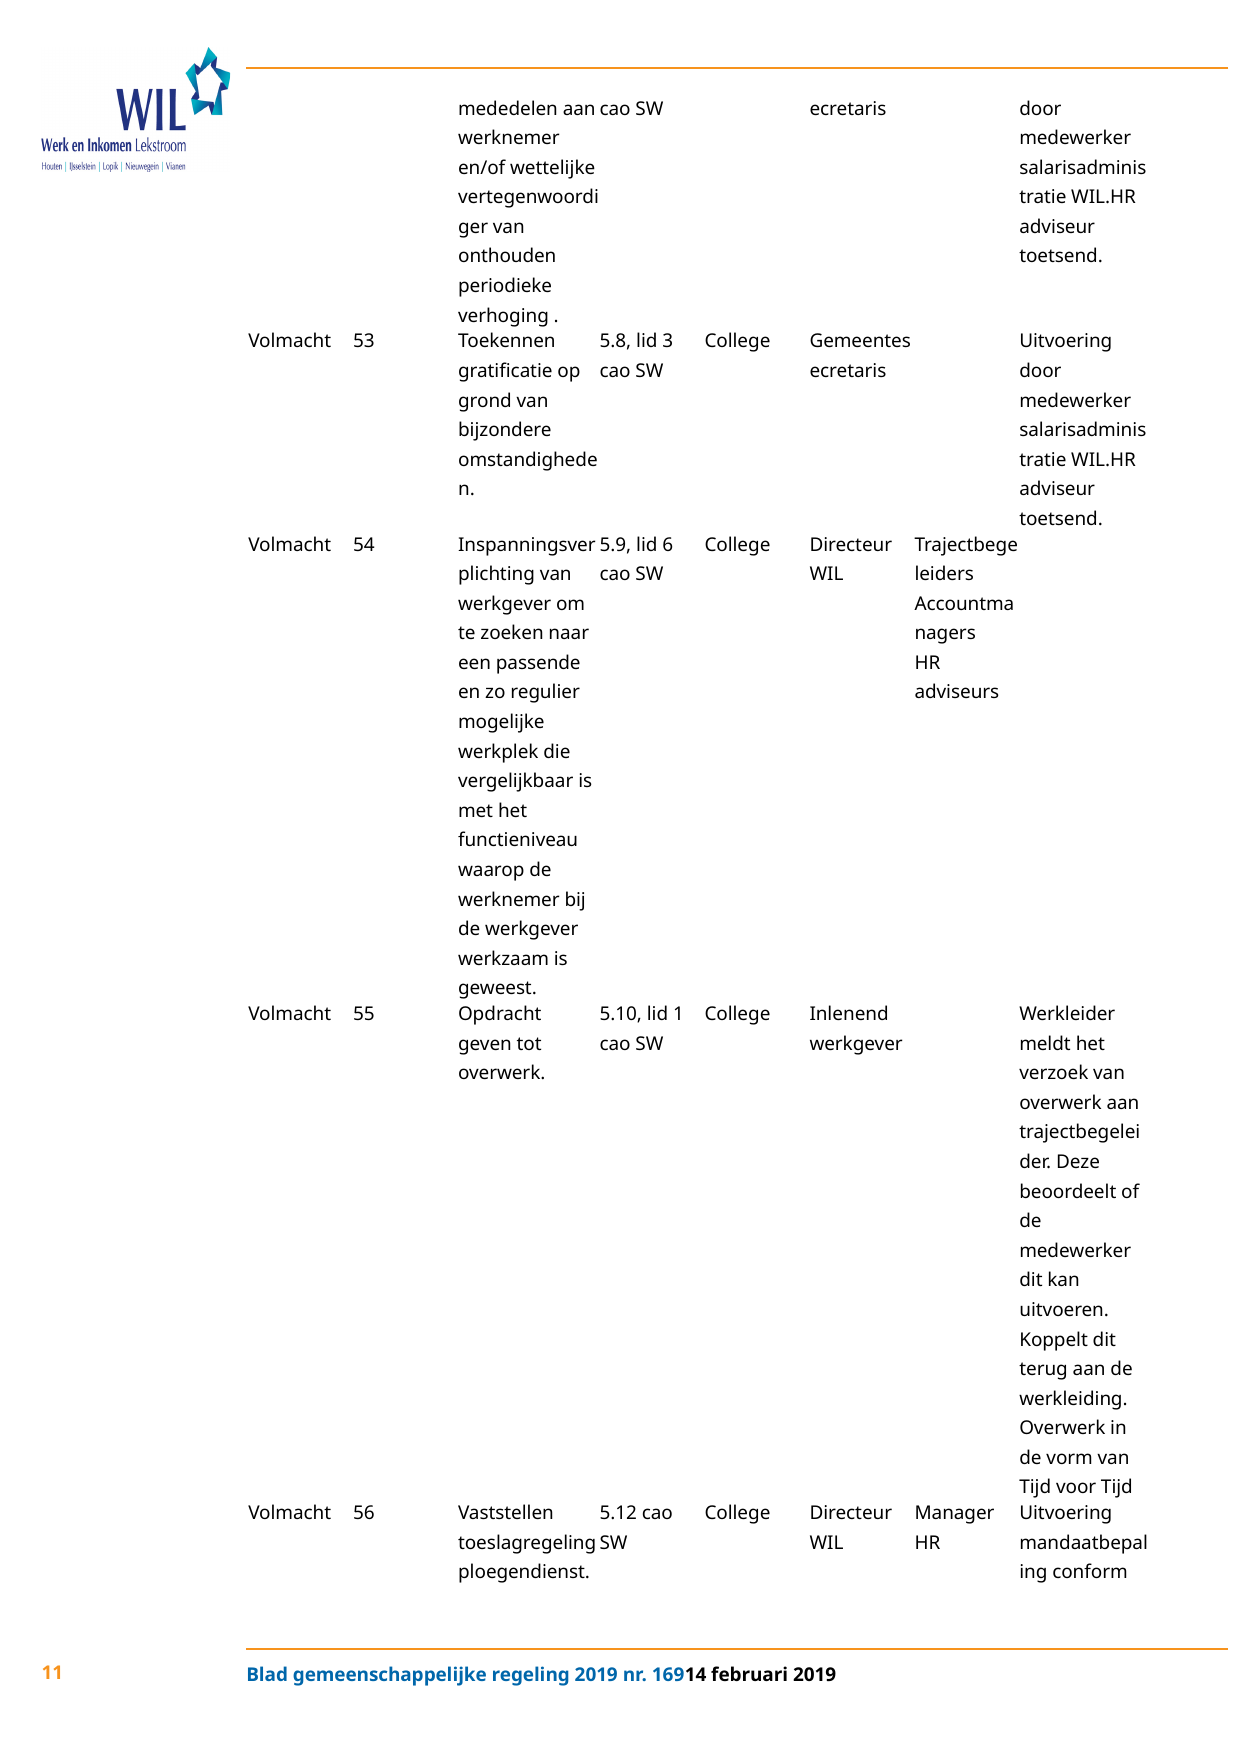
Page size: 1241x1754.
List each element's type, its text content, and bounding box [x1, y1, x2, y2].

table_cell 5.10, lid 1 cao SW [599, 1000, 704, 1499]
table_cell Inlenend werkgever [809, 1000, 914, 1499]
table_cell 5.8, lid 3 cao SW [599, 328, 704, 531]
table_cell mededelen aan werknemer en/of wettelijke vertegenwoordiger van onthouden periodieke verhoging . [458, 95, 599, 328]
table_cell [353, 95, 458, 328]
table_cell [914, 95, 1019, 328]
table_cell door medewerker salarisadministratie WIL.HR adviseur toetsend. [1019, 95, 1152, 328]
table_cell Vaststellen toeslagregeling ploegendienst. [458, 1499, 599, 1584]
table_cell 55 [353, 1000, 458, 1499]
table_cell 56 [353, 1499, 458, 1584]
table_cell Directeur WIL [809, 1499, 914, 1584]
table_cell Uitvoering door medewerker salarisadministratie WIL.HR adviseur toetsend. [1019, 328, 1152, 531]
table_cell [914, 328, 1019, 531]
table_cell Opdracht geven tot overwerk. [458, 1000, 599, 1499]
table_cell 5.9, lid 6 cao SW [599, 531, 704, 1000]
table_cell [248, 95, 353, 328]
table_cell Uitvoering mandaatbepaling conform [1019, 1499, 1152, 1584]
table_cell Werkleider meldt het verzoek van overwerk aan trajectbegeleider. Deze beoordeelt of de medewerker dit kan uitvoeren. Koppelt dit terug aan de werkleiding. Overwerk in de vorm van Tijd voor Tijd [1019, 1000, 1152, 1499]
table_cell 53 [353, 328, 458, 531]
table_cell Trajectbegeleiders Accountmanagers HR adviseurs [914, 531, 1019, 1000]
table_cell Volmacht [248, 1000, 353, 1499]
table_cell Directeur WIL [809, 531, 914, 1000]
table_cell 54 [353, 531, 458, 1000]
table_cell Manager HR [914, 1499, 1019, 1584]
table_cell [704, 95, 809, 328]
table_cell ecretaris [809, 95, 914, 328]
table_cell [1019, 531, 1152, 1000]
table_cell College [704, 328, 809, 531]
table_cell Volmacht [248, 328, 353, 531]
table_cell Inspanningsverplichting van werkgever om te zoeken naar een passende en zo regulier mogelijke werkplek die vergelijkbaar is met het functieniveau waarop de werknemer bij de werkgever werkzaam is geweest. [458, 531, 599, 1000]
table_cell Volmacht [248, 1499, 353, 1584]
table_cell cao SW [599, 95, 704, 328]
table_cell College [704, 531, 809, 1000]
table_cell Volmacht [248, 531, 353, 1000]
table_cell [914, 1000, 1019, 1499]
table_cell Toekennen gratificatie op grond van bijzondere omstandigheden. [458, 328, 599, 531]
table_cell 5.12 cao SW [599, 1499, 704, 1584]
picture [41, 47, 231, 172]
table_cell Gemeentesecretaris [809, 328, 914, 531]
table_cell College [704, 1000, 809, 1499]
table_cell College [704, 1499, 809, 1584]
